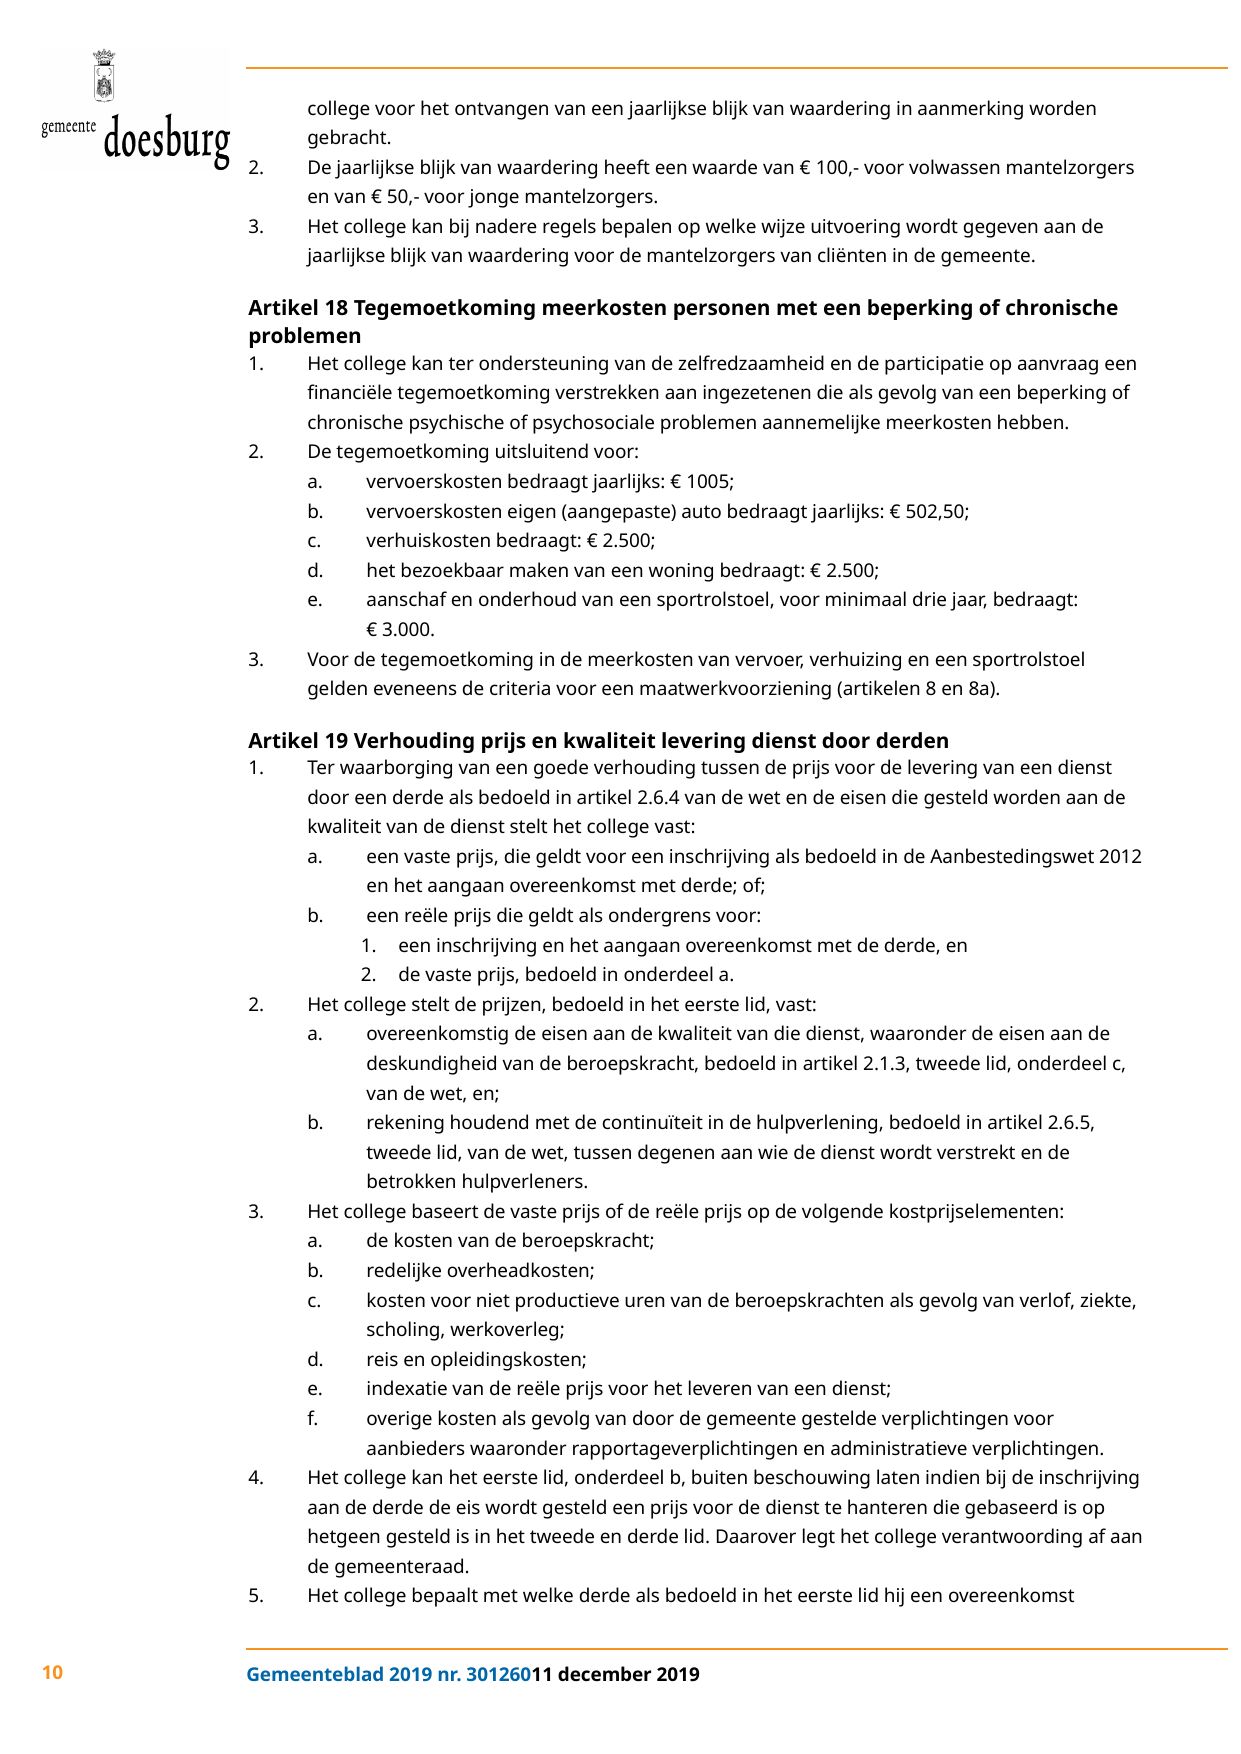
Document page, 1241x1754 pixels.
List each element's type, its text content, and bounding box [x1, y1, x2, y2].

list overeenkomstig de eisen aan de kwaliteit van die dienst, waaronder de eisen aan de deskundigheid van de beroepskracht, bedoeld in artikel 2.1.3, tweede lid, onderdeel c, van de wet, en; [307, 1021, 1152, 1105]
list Het college kan het eerste lid, onderdeel b, buiten beschouwing laten indien bij de inschrijving aan de derde de eis wordt gesteld een prijs voor de dienst te hanteren die gebaseerd is op hetgeen gesteld is in het tweede en derde lid. Daarover legt het college verantwoording af aan de gemeenteraad. [248, 1464, 1152, 1579]
list rekening houdend met de continuïteit in de hulpverlening, bedoeld in artikel 2.6.5, tweede lid, van de wet, tussen degenen aan wie de dienst wordt verstrekt en de betrokken hulpverleners. [307, 1109, 1152, 1194]
list aanschaf en onderhoud van een sportrolstoel, voor minimaal drie jaar, bedraagt: € 3.000. [307, 587, 1152, 642]
picture [41, 47, 231, 172]
list college voor het ontvangen van een jaarlijkse blijk van waardering in aanmerking worden gebracht. [248, 95, 1152, 150]
list Voor de tegemoetkoming in de meerkosten van vervoer, verhuizing en een sportrolstoel gelden eveneens de criteria voor een maatwerkvoorziening (artikelen 8 en 8a). [248, 646, 1152, 701]
text Artikel 19 Verhouding prijs en kwaliteit levering dienst door derden [248, 726, 1152, 754]
list indexatie van de reële prijs voor het leveren van een dienst; [307, 1376, 1152, 1401]
list reis en opleidingskosten; [307, 1346, 1152, 1372]
list vervoerskosten eigen (aangepaste) auto bedraagt jaarlijks: € 502,50; [307, 498, 1152, 524]
list overige kosten als gevolg van door de gemeente gestelde verplichtingen voor aanbieders waaronder rapportageverplichtingen en administratieve verplichtingen. [307, 1405, 1152, 1460]
list Het college baseert de vaste prijs of de reële prijs op de volgende kostprijselementen: [248, 1198, 1152, 1224]
list het bezoekbaar maken van een woning bedraagt: € 2.500; [307, 557, 1152, 583]
list een reële prijs die geldt als ondergrens voor: [307, 902, 1152, 928]
list De jaarlijkse blijk van waardering heeft een waarde van € 100,- voor volwassen mantelzorgers en van € 50,- voor jonge mantelzorgers. [248, 154, 1152, 209]
list de kosten van de beroepskracht; [307, 1228, 1152, 1253]
list kosten voor niet productieve uren van de beroepskrachten als gevolg van verlof, ziekte, scholing, werkoverleg; [307, 1287, 1152, 1342]
list Het college kan ter ondersteuning van de zelfredzaamheid en de participatie op aanvraag een financiële tegemoetkoming verstrekken aan ingezetenen die als gevolg van een beperking of chronische psychische of psychosociale problemen aannemelijke meerkosten hebben. [248, 350, 1152, 435]
list vervoerskosten bedraagt jaarlijks: € 1005; [307, 468, 1152, 494]
list een inschrijving en het aangaan overeenkomst met de derde, en [361, 932, 1152, 957]
list Ter waarborging van een goede verhouding tussen de prijs voor de levering van een dienst door een derde als bedoeld in artikel 2.6.4 van de wet en de eisen die gesteld worden aan de kwaliteit van de dienst stelt het college vast: [248, 754, 1152, 839]
list De tegemoetkoming uitsluitend voor: [248, 439, 1152, 464]
list Het college stelt de prijzen, bedoeld in het eerste lid, vast: [248, 991, 1152, 1017]
list een vaste prijs, die geldt voor een inschrijving als bedoeld in de Aanbestedingswet 2012 en het aangaan overeenkomst met derde; of; [307, 843, 1152, 898]
list de vaste prijs, bedoeld in onderdeel a. [361, 961, 1152, 987]
list redelijke overheadkosten; [307, 1257, 1152, 1283]
list verhuiskosten bedraagt: € 2.500; [307, 527, 1152, 553]
list Het college bepaalt met welke derde als bedoeld in het eerste lid hij een overeenkomst [248, 1583, 1152, 1608]
text Artikel 18 Tegemoetkoming meerkosten personen met een beperking of chronische problemen [248, 293, 1152, 350]
list Het college kan bij nadere regels bepalen op welke wijze uitvoering wordt gegeven aan de jaarlijkse blijk van waardering voor de mantelzorgers van cliënten in de gemeente. [248, 213, 1152, 268]
